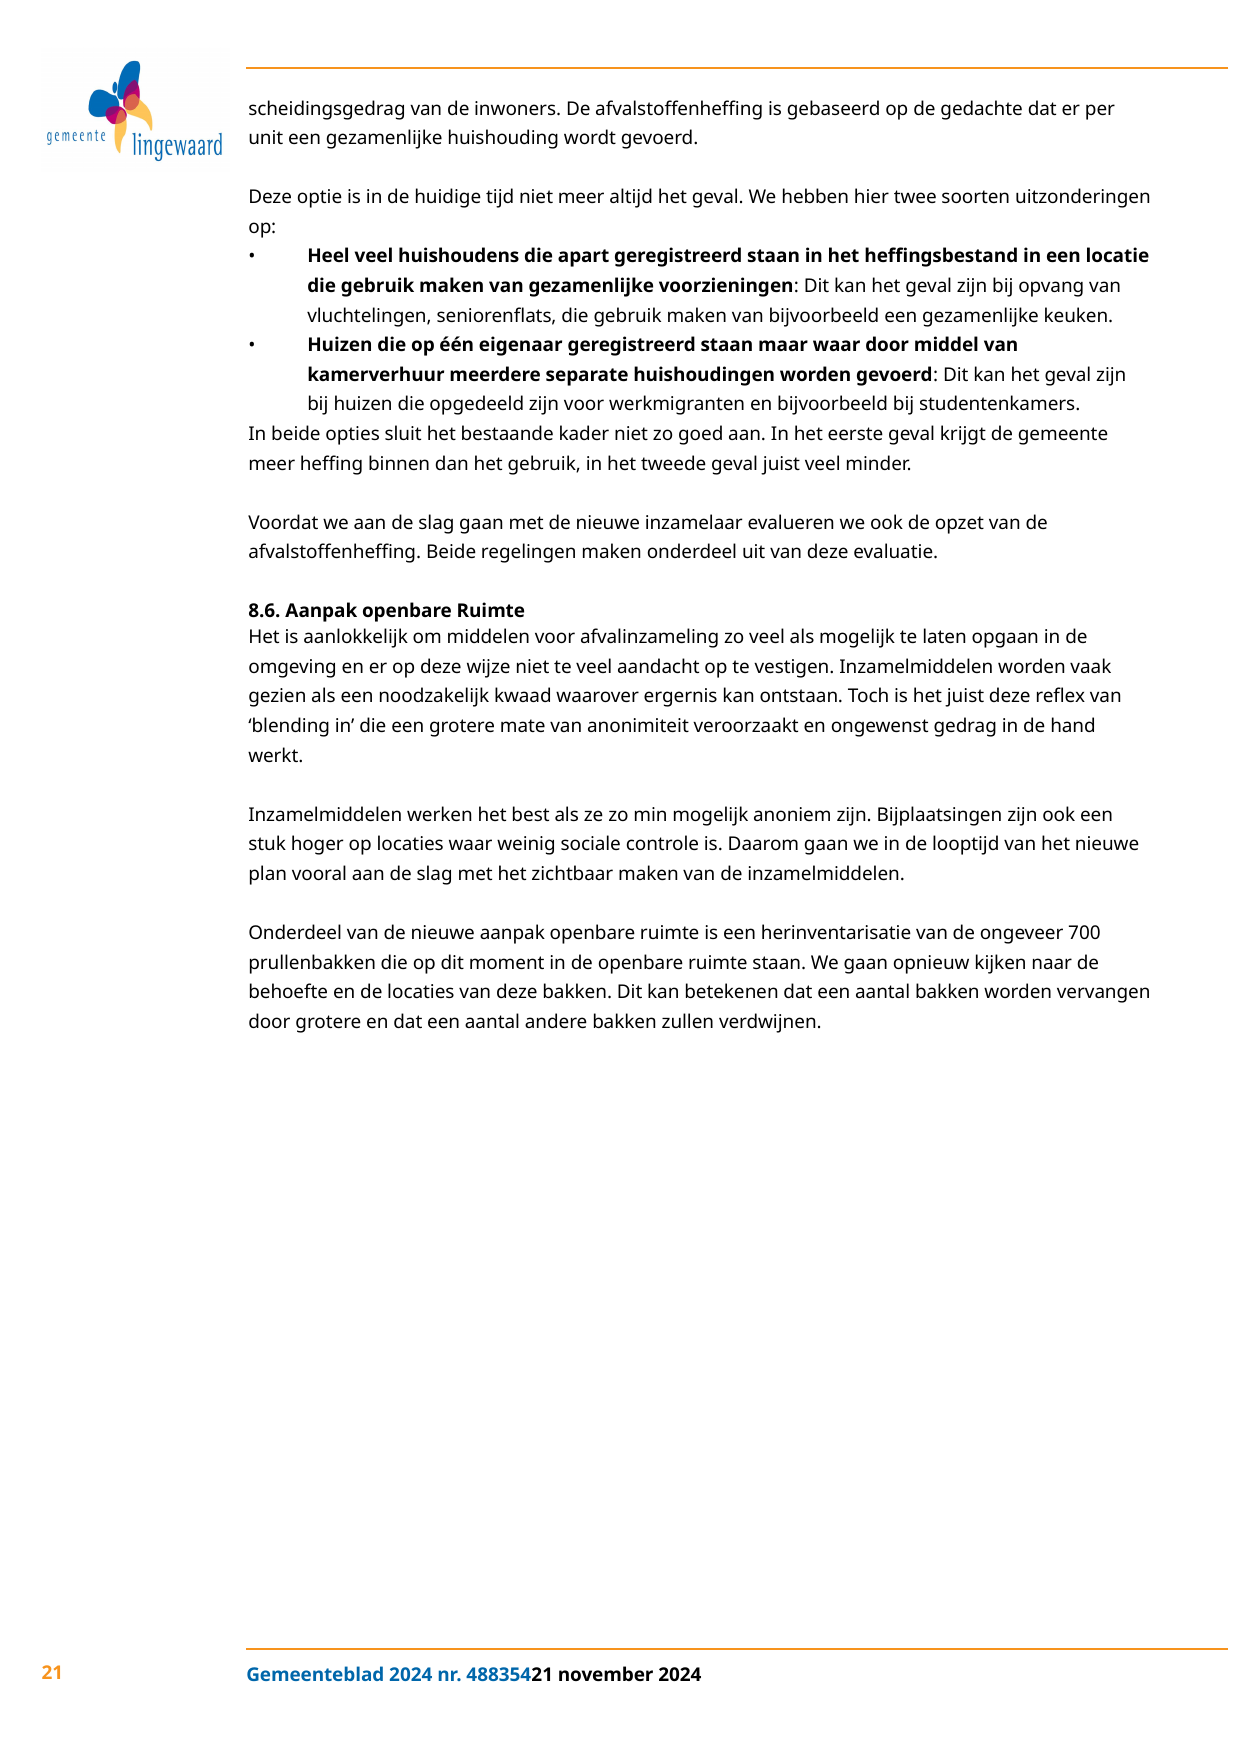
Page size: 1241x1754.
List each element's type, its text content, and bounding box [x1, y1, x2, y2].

text Inzamelmiddelen werken het best als ze zo min mogelijk anoniem zijn. Bijplaatsingen zijn ook een stuk hoger op locaties waar weinig sociale controle is. Daarom gaan we in de looptijd van het nieuwe plan vooral aan de slag met het zichtbaar maken van de inzamelmiddelen. [248, 801, 1152, 886]
text Deze optie is in de huidige tijd niet meer altijd het geval. We hebben hier twee soorten uitzonderingen op: [248, 183, 1152, 239]
text scheidingsgedrag van de inwoners. De afvalstoffenheffing is gebaseerd op de gedachte dat er per unit een gezamenlijke huishouding wordt gevoerd. [248, 95, 1152, 150]
text 8.6. Aanpak openbare Ruimte [248, 598, 1152, 623]
text In beide opties sluit het bestaande kader niet zo goed aan. In het eerste geval krijgt de gemeente meer heffing binnen dan het gebruik, in het tweede geval juist veel minder. [248, 420, 1152, 476]
list Huizen die op één eigenaar geregistreerd staan maar waar door middel van kamerverhuur meerdere separate huishoudingen worden gevoerd: Dit kan het geval zijn bij huizen die opgedeeld zijn voor werkmigranten en bijvoorbeeld bij studentenkamers. [248, 331, 1152, 416]
text Het is aanlokkelijk om middelen voor afvalinzameling zo veel als mogelijk te laten opgaan in de omgeving en er op deze wijze niet te veel aandacht op te vestigen. Inzamelmiddelen worden vaak gezien als een noodzakelijk kwaad waarover ergernis kan ontstaan. Toch is het juist deze reflex van ‘blending in’ die een grotere mate van anonimiteit veroorzaakt en ongewenst gedrag in de hand werkt. [248, 623, 1152, 767]
text Onderdeel van de nieuwe aanpak openbare ruimte is een herinventarisatie van de ongeveer 700 prullenbakken die op dit moment in de openbare ruimte staan. We gaan opnieuw kijken naar de behoefte en de locaties van deze bakken. Dit kan betekenen dat een aantal bakken worden vervangen door grotere en dat een aantal andere bakken zullen verdwijnen. [248, 919, 1152, 1034]
text Voordat we aan de slag gaan met de nieuwe inzamelaar evalueren we ook de opzet van de afvalstoffenheffing. Beide regelingen maken onderdeel uit van deze evaluatie. [248, 509, 1152, 564]
list Heel veel huishoudens die apart geregistreerd staan in het heffingsbestand in een locatie die gebruik maken van gezamenlijke voorzieningen: Dit kan het geval zijn bij opvang van vluchtelingen, seniorenflats, die gebruik maken van bijvoorbeeld een gezamenlijke keuken. [248, 243, 1152, 328]
picture [41, 47, 231, 172]
